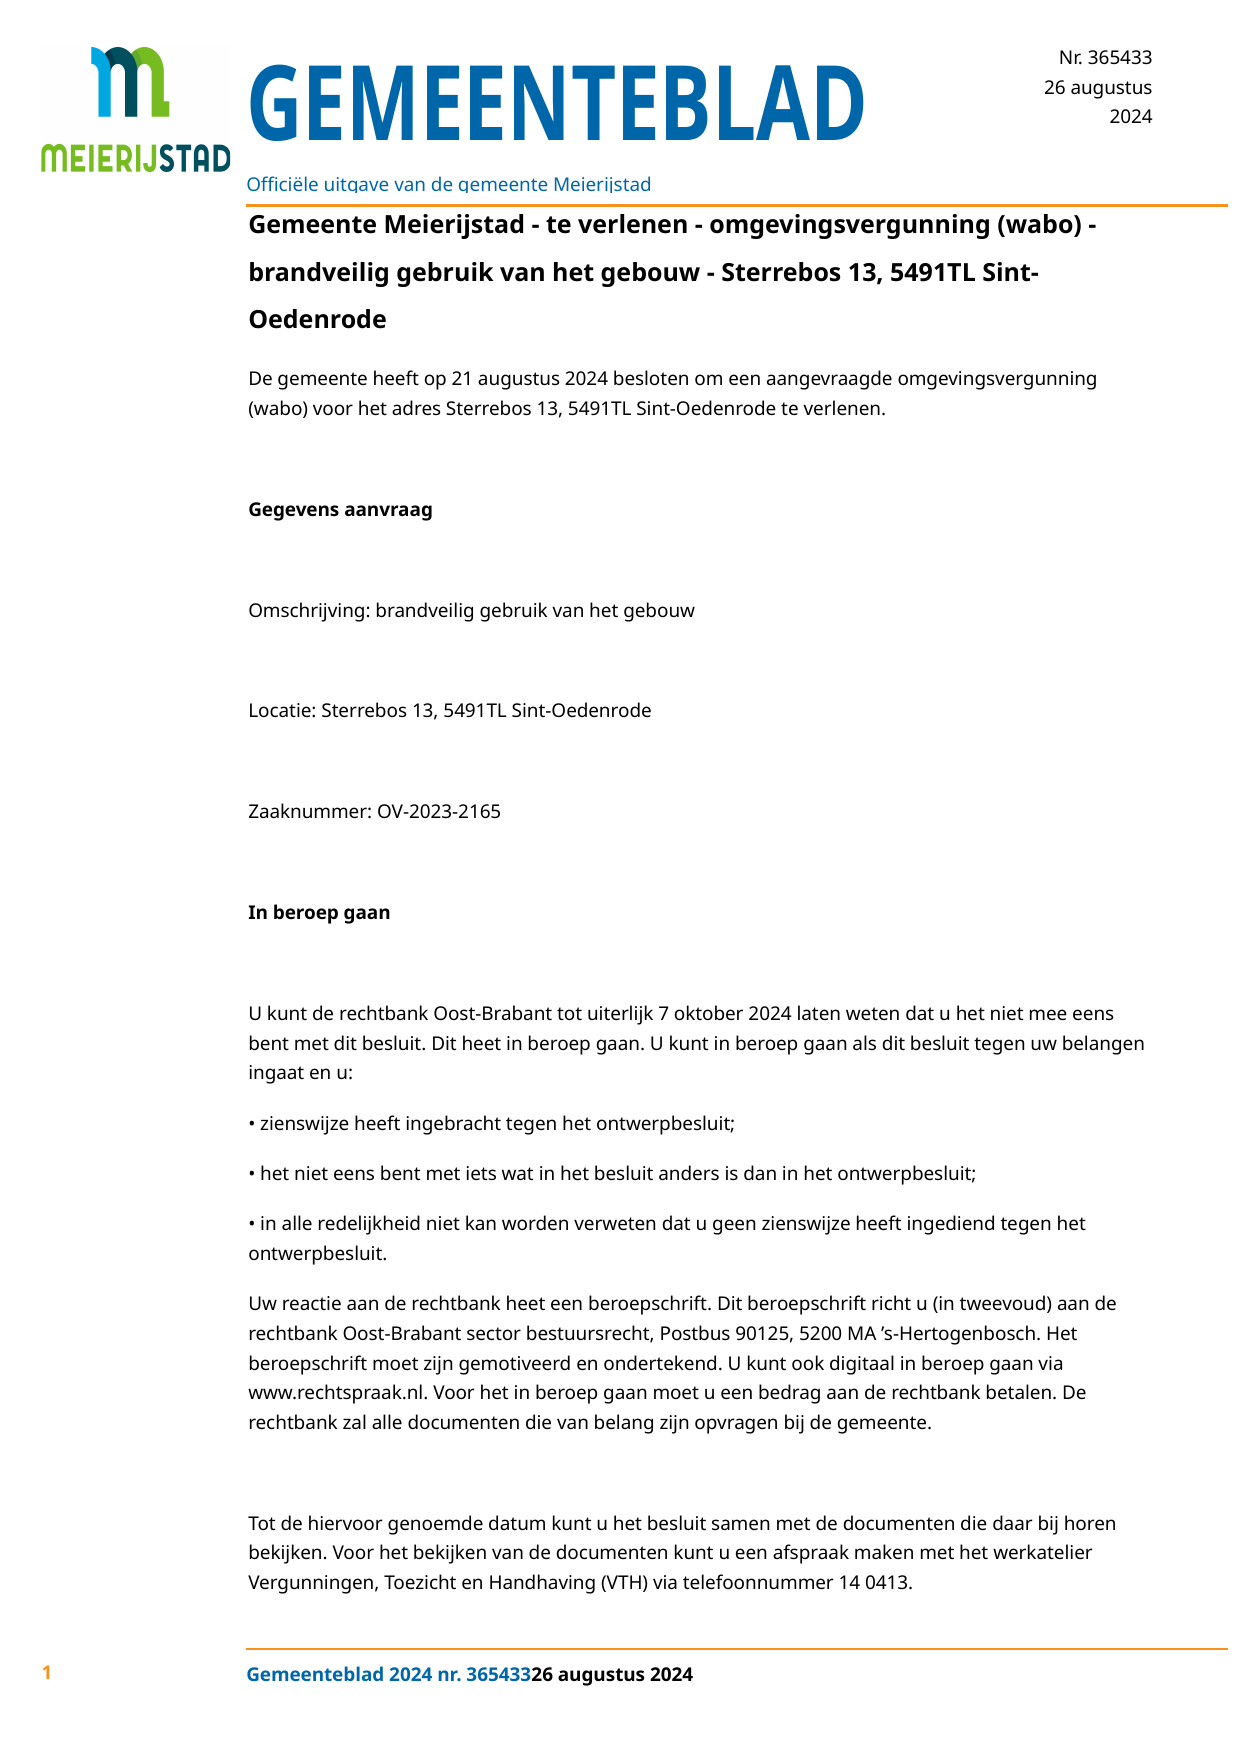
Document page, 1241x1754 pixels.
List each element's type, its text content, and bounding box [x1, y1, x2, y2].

text • zienswijze heeft ingebracht tegen het ontwerpbesluit; [248, 1110, 1152, 1135]
text Uw reactie aan de rechtbank heet een beroepschrift. Dit beroepschrift richt u (in tweevoud) aan de rechtbank Oost-Brabant sector bestuursrecht, Postbus 90125, 5200 MA ’s-Hertogenbosch. Het beroepschrift moet zijn gemotiveerd en ondertekend. U kunt ook digitaal in beroep gaan via www.rechtspraak.nl. Voor het in beroep gaan moet u een bedrag aan de rechtbank betalen. De rechtbank zal alle documenten die van belang zijn opvragen bij de gemeente. [248, 1291, 1152, 1434]
text Gemeente Meierijstad - te verlenen - omgevingsvergunning (wabo) - brandveilig gebruik van het gebouw - Sterrebos 13, 5491TL Sint-Oedenrode [248, 207, 1152, 336]
text De gemeente heeft op 21 augustus 2024 besloten om een aangevraagde omgevingsvergunning (wabo) voor het adres Sterrebos 13, 5491TL Sint-Oedenrode te verlenen. [248, 366, 1152, 421]
text Omschrijving: brandveilig gebruik van het gebouw [248, 597, 1152, 622]
text U kunt de rechtbank Oost-Brabant tot uiterlijk 7 oktober 2024 laten weten dat u het niet mee eens bent met dit besluit. Dit heet in beroep gaan. U kunt in beroep gaan als dit besluit tegen uw belangen ingaat en u: [248, 1000, 1152, 1085]
text • het niet eens bent met iets wat in het besluit anders is dan in het ontwerpbesluit; [248, 1160, 1152, 1186]
text Zaaknummer: OV-2023-2165 [248, 798, 1152, 824]
picture [41, 47, 231, 172]
text Locatie: Sterrebos 13, 5491TL Sint-Oedenrode [248, 698, 1152, 723]
text Tot de hiervoor genoemde datum kunt u het besluit samen met de documenten die daar bij horen bekijken. Voor het bekijken van de documenten kunt u een afspraak maken met het werkatelier Vergunningen, Toezicht en Handhaving (VTH) via telefoonnummer 14 0413. [248, 1510, 1152, 1594]
text Gegevens aanvraag [248, 496, 1152, 522]
text • in alle redelijkheid niet kan worden verweten dat u geen zienswijze heeft ingediend tegen het ontwerpbesluit. [248, 1211, 1152, 1266]
text In beroep gaan [248, 899, 1152, 925]
